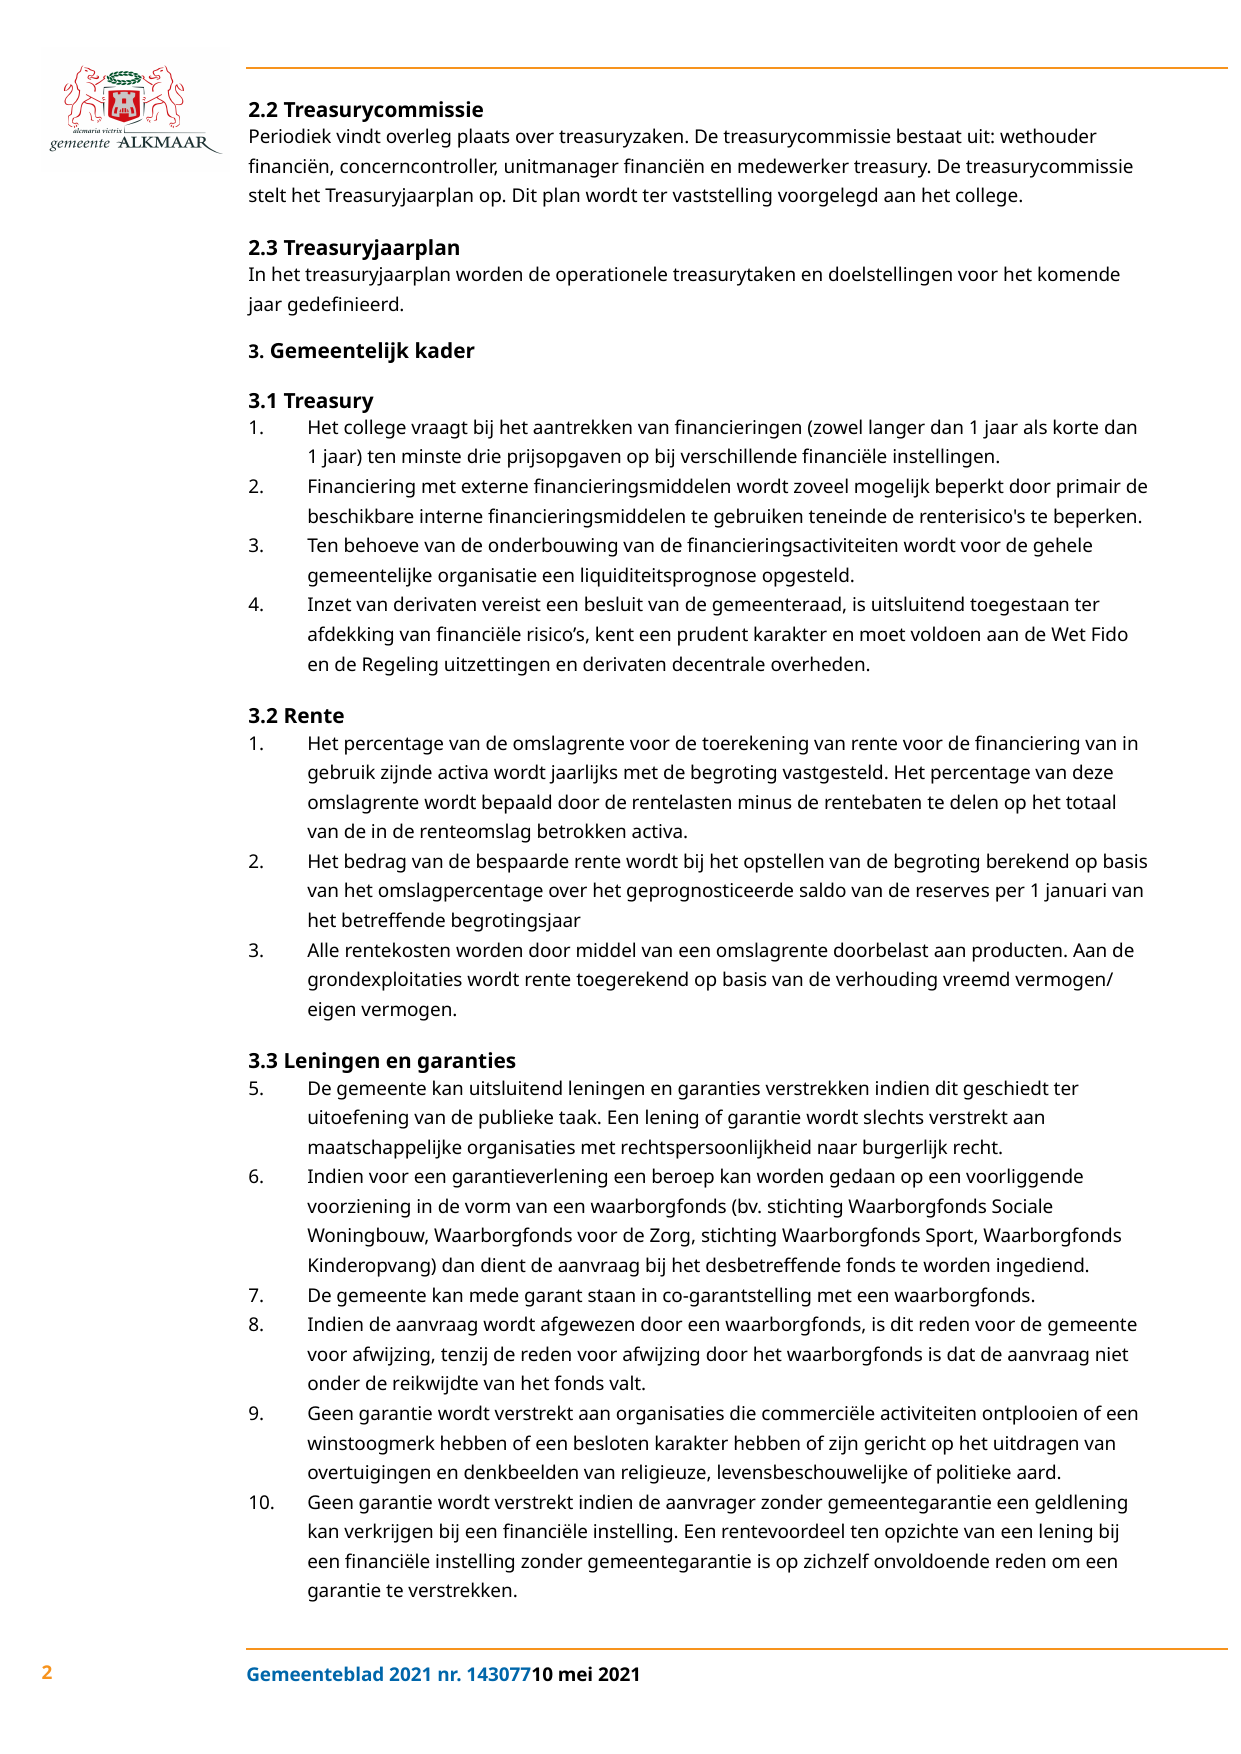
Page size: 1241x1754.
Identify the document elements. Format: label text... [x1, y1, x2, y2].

picture [41, 47, 231, 172]
list Alle rentekosten worden door middel van een omslagrente doorbelast aan producten. Aan de grondexploitaties wordt rente toegerekend op basis van de verhouding vreemd vermogen/ eigen vermogen. [248, 937, 1152, 1022]
list Indien de aanvraag wordt afgewezen door een waarborgfonds, is dit reden voor de gemeente voor afwijzing, tenzij de reden voor afwijzing door het waarborgfonds is dat de aanvraag niet onder de reikwijdte van het fonds valt. [248, 1311, 1152, 1396]
list Het percentage van de omslagrente voor de toerekening van rente voor de financiering van in gebruik zijnde activa wordt jaarlijks met de begroting vastgesteld. Het percentage van deze omslagrente wordt bepaald door de rentelasten minus de rentebaten te delen op het totaal van de in de renteomslag betrokken activa. [248, 730, 1152, 844]
list Geen garantie wordt verstrekt aan organisaties die commerciële activiteiten ontplooien of een winstoogmerk hebben of een besloten karakter hebben of zijn gericht op het uitdragen van overtuigingen en denkbeelden van religieuze, levensbeschouwelijke of politieke aard. [248, 1400, 1152, 1485]
text Periodiek vindt overleg plaats over treasuryzaken. De treasurycommissie bestaat uit: wethouder financiën, concerncontroller, unitmanager financiën en medewerker treasury. De treasurycommissie stelt het Treasuryjaarplan op. Dit plan wordt ter vaststelling voorgelegd aan het college. [248, 123, 1152, 208]
text 3.3 Leningen en garanties [248, 1046, 1152, 1075]
text 3. Gemeentelijk kader [248, 336, 1152, 365]
text In het treasuryjaarplan worden de operationele treasurytaken en doelstellingen voor het komende jaar gedefinieerd. [248, 261, 1152, 317]
text 3.1 Treasury [248, 386, 1152, 414]
list Inzet van derivaten vereist een besluit van de gemeenteraad, is uitsluitend toegestaan ter afdekking van financiële risico’s, kent een prudent karakter en moet voldoen aan de Wet Fido en de Regeling uitzettingen en derivaten decentrale overheden. [248, 592, 1152, 677]
list Indien voor een garantieverlening een beroep kan worden gedaan op een voorliggende voorziening in de vorm van een waarborgfonds (bv. stichting Waarborgfonds Sociale Woningbouw, Waarborgfonds voor de Zorg, stichting Waarborgfonds Sport, Waarborgfonds Kinderopvang) dan dient de aanvraag bij het desbetreffende fonds te worden ingediend. [248, 1163, 1152, 1278]
list De gemeente kan uitsluitend leningen en garanties verstrekken indien dit geschiedt ter uitoefening van de publieke taak. Een lening of garantie wordt slechts verstrekt aan maatschappelijke organisaties met rechtspersoonlijkheid naar burgerlijk recht. [248, 1075, 1152, 1160]
list De gemeente kan mede garant staan in co-garantstelling met een waarborgfonds. [248, 1282, 1152, 1308]
list Financiering met externe financieringsmiddelen wordt zoveel mogelijk beperkt door primair de beschikbare interne financieringsmiddelen te gebruiken teneinde de renterisico's te beperken. [248, 473, 1152, 529]
list Het bedrag van de bespaarde rente wordt bij het opstellen van de begroting berekend op basis van het omslagpercentage over het geprognosticeerde saldo van de reserves per 1 januari van het betreffende begrotingsjaar [248, 848, 1152, 933]
list Ten behoeve van de onderbouwing van de financieringsactiviteiten wordt voor de gehele gemeentelijke organisatie een liquiditeitsprognose opgesteld. [248, 532, 1152, 588]
text 3.2 Rente [248, 701, 1152, 730]
list Geen garantie wordt verstrekt indien de aanvrager zonder gemeentegarantie een geldlening kan verkrijgen bij een financiële instelling. Een rentevoordeel ten opzichte van een lening bij een financiële instelling zonder gemeentegarantie is op zichzelf onvoldoende reden om een garantie te verstrekken. [248, 1489, 1152, 1603]
text 2.3 Treasuryjaarplan [248, 233, 1152, 261]
text 2.2 Treasurycommissie [248, 95, 1152, 123]
list Het college vraagt bij het aantrekken van financieringen (zowel langer dan 1 jaar als korte dan 1 jaar) ten minste drie prijsopgaven op bij verschillende financiële instellingen. [248, 414, 1152, 469]
